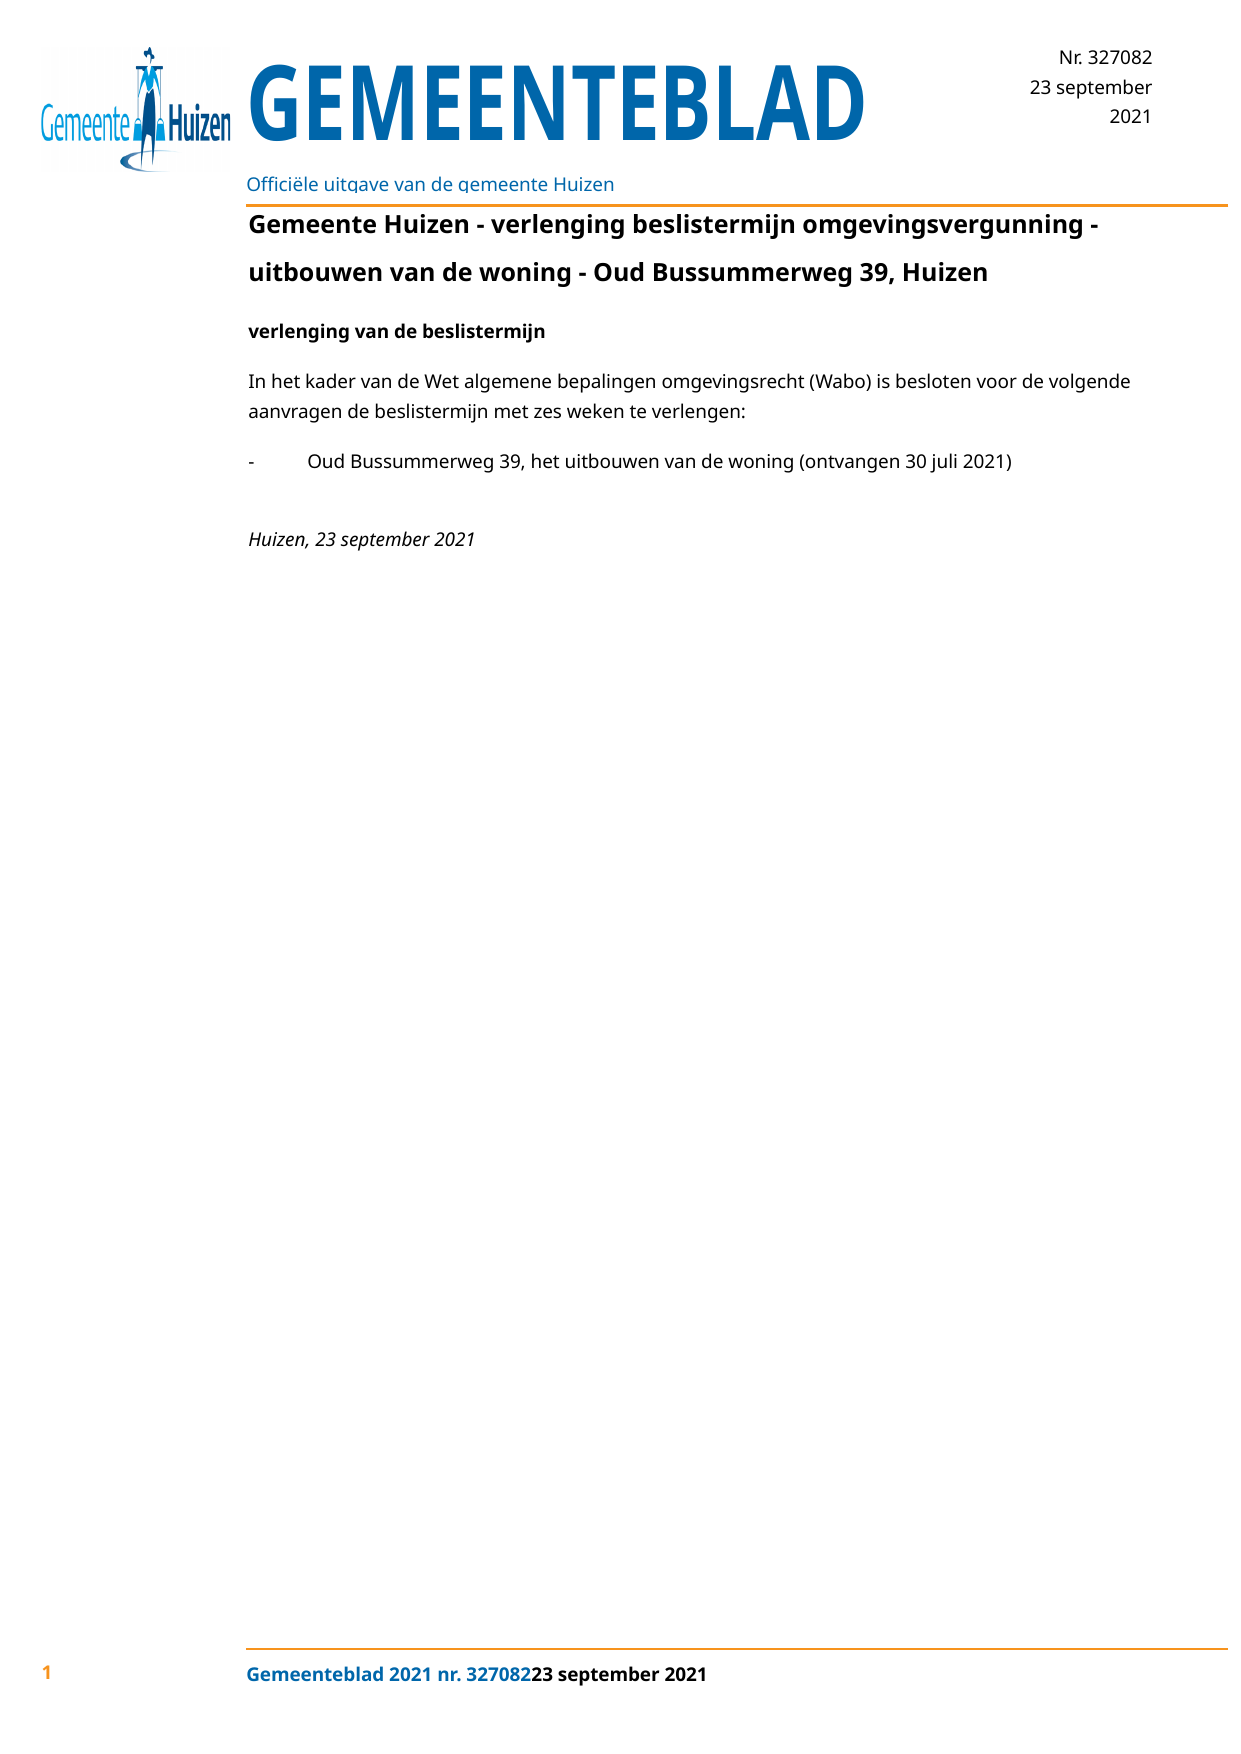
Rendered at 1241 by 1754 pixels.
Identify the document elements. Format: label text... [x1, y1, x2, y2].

text Huizen, 23 september 2021 [248, 526, 1152, 551]
picture [41, 47, 231, 172]
list Oud Bussummerweg 39, het uitbouwen van de woning (ontvangen 30 juli 2021) [248, 448, 1152, 474]
text Gemeente Huizen - verlenging beslistermijn omgevingsvergunning - uitbouwen van de woning - Oud Bussummerweg 39, Huizen [248, 207, 1152, 288]
text verlenging van de beslistermijn [248, 318, 1152, 344]
text In het kader van de Wet algemene bepalingen omgevingsrecht (Wabo) is besloten voor de volgende aanvragen de beslistermijn met zes weken te verlengen: [248, 368, 1152, 424]
